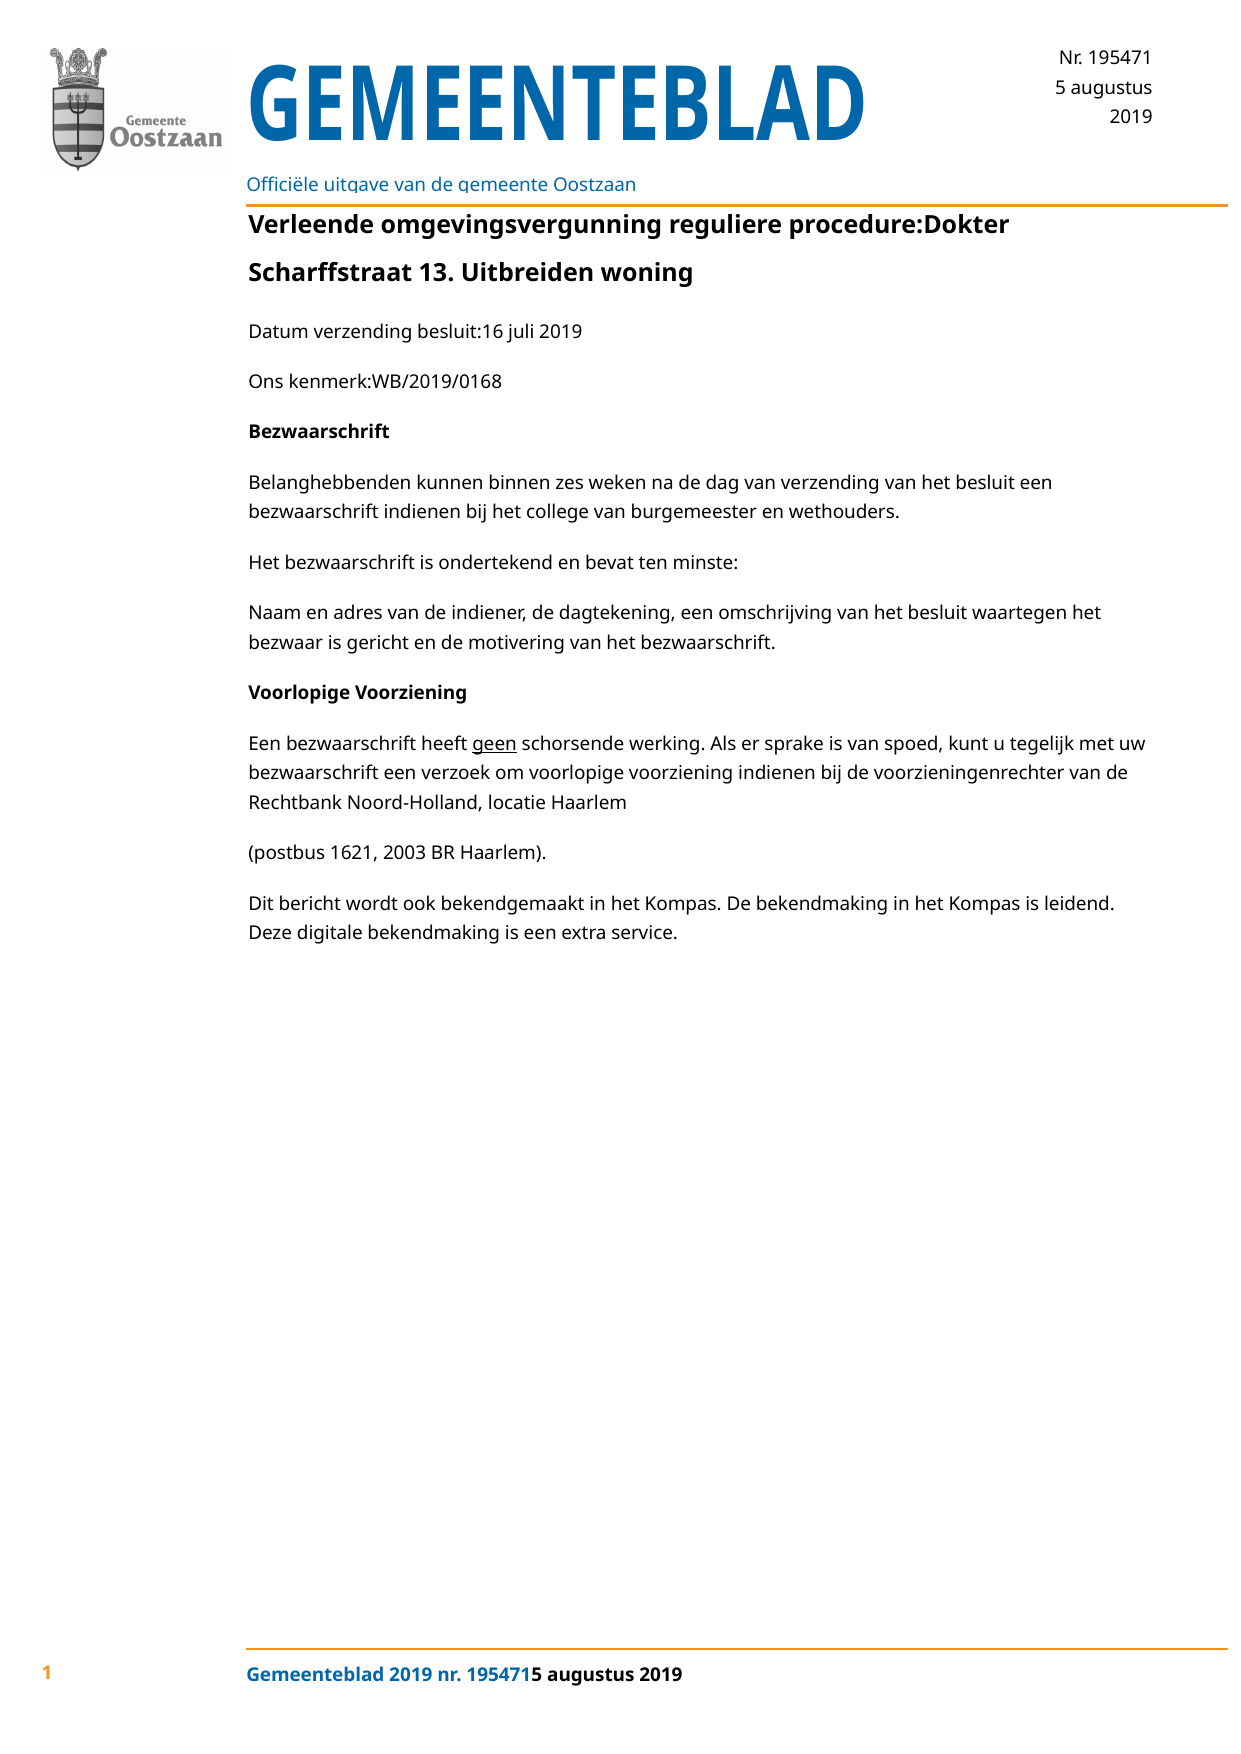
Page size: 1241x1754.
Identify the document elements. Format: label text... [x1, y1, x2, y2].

text Naam en adres van de indiener, de dagtekening, een omschrijving van het besluit waartegen het bezwaar is gericht en de motivering van het bezwaarschrift. [248, 599, 1152, 655]
text Het bezwaarschrift is ondertekend en bevat ten minste: [248, 549, 1152, 575]
text Een bezwaarschrift heeft geen schorsende werking. Als er sprake is van spoed, kunt u tegelijk met uw bezwaarschrift een verzoek om voorlopige voorziening indienen bij de voorzieningenrechter van de Rechtbank Noord-Holland, locatie Haarlem [248, 730, 1152, 815]
text Bezwaarschrift [248, 419, 1152, 444]
text Datum verzending besluit:16 juli 2019 [248, 318, 1152, 344]
text Dit bericht wordt ook bekendgemaakt in het Kompas. De bekendmaking in het Kompas is leidend. Deze digitale bekendmaking is een extra service. [248, 890, 1152, 945]
text (postbus 1621, 2003 BR Haarlem). [248, 839, 1152, 865]
text Verleende omgevingsvergunning reguliere procedure:Dokter Scharffstraat 13. Uitbreiden woning [248, 207, 1152, 288]
text Voorlopige Voorziening [248, 679, 1152, 705]
text Ons kenmerk:WB/2019/0168 [248, 368, 1152, 394]
text Belanghebbenden kunnen binnen zes weken na de dag van verzending van het besluit een bezwaarschrift indienen bij het college van burgemeester en wethouders. [248, 469, 1152, 524]
picture [41, 47, 231, 172]
